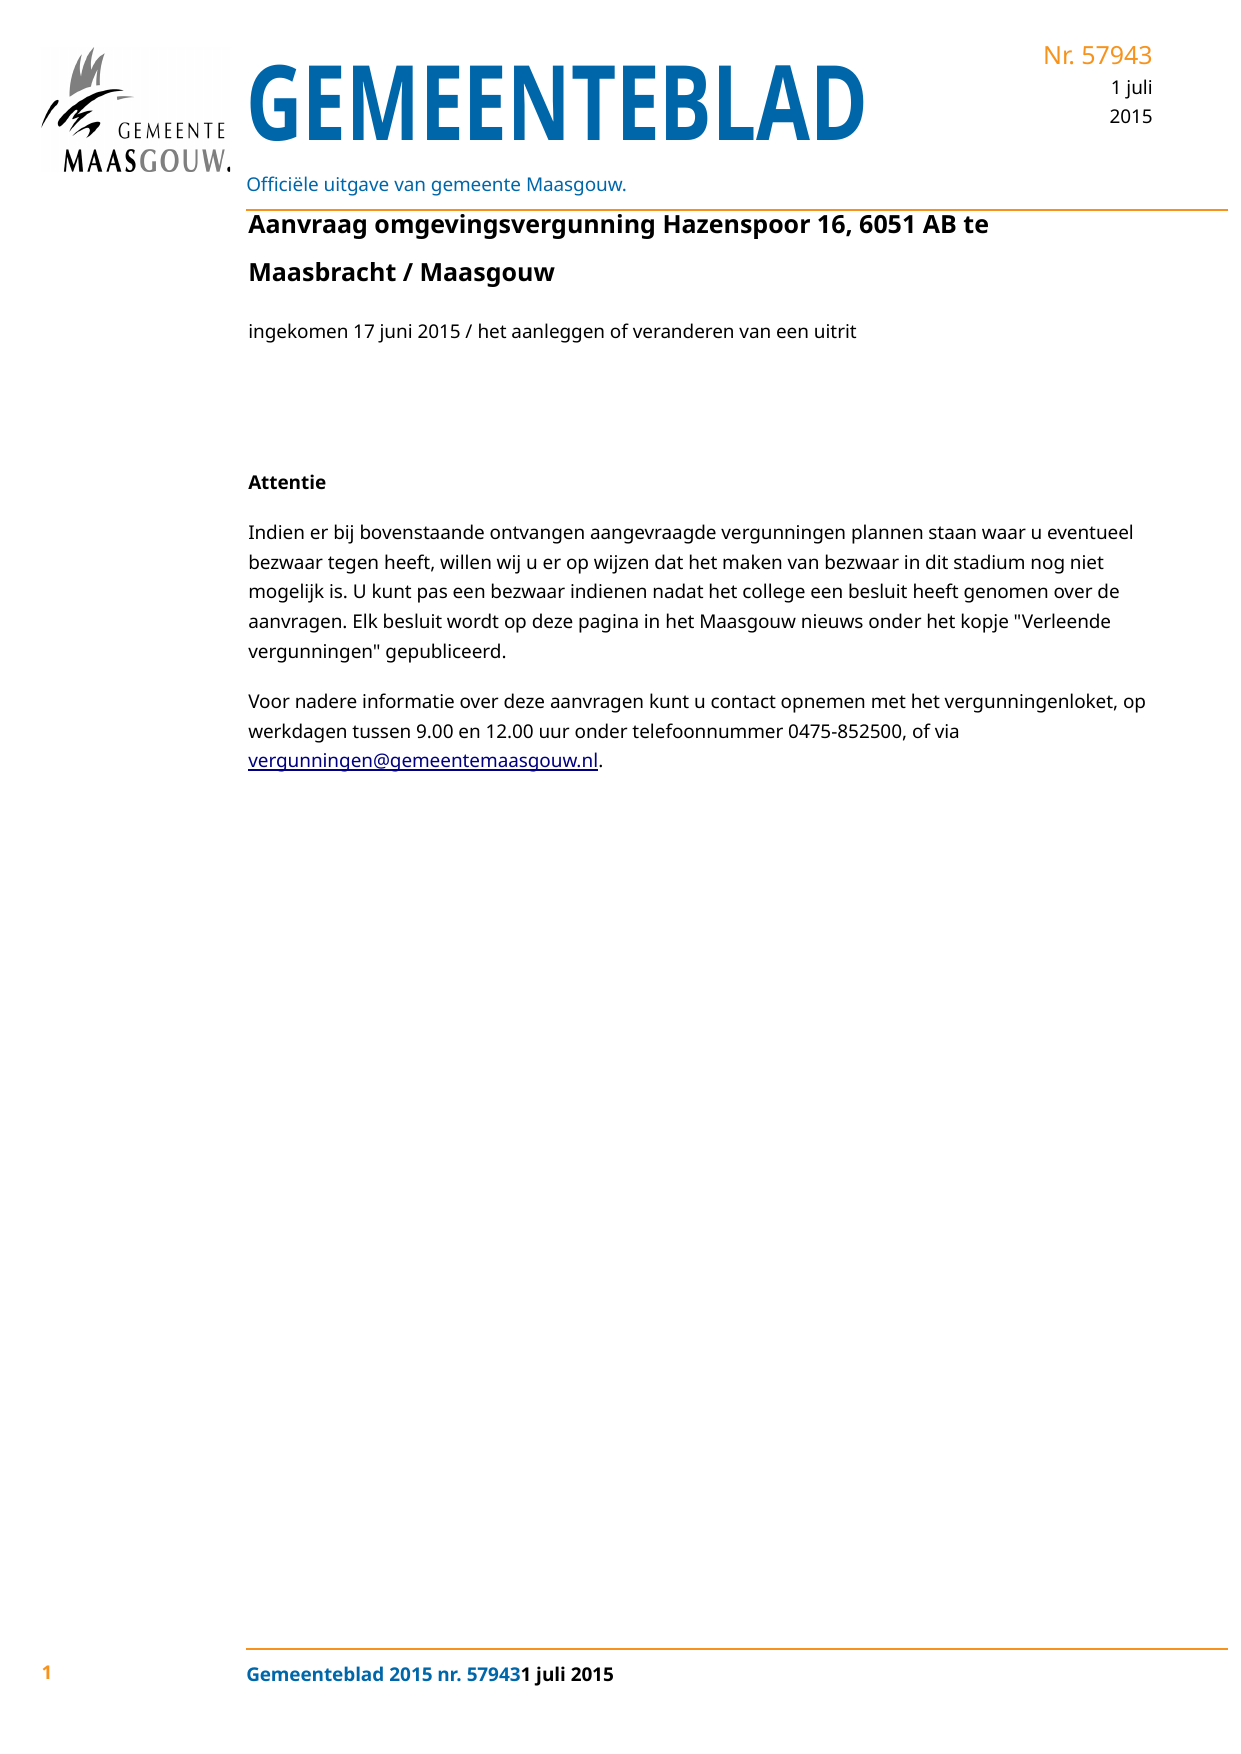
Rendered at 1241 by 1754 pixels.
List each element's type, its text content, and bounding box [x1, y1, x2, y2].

text ingekomen 17 juni 2015 / het aanleggen of veranderen van een uitrit [248, 318, 1152, 344]
text Voor nadere informatie over deze aanvragen kunt u contact opnemen met het vergunningenloket, op werkdagen tussen 9.00 en 12.00 uur onder telefoonnummer 0475-852500, of via vergunningen@gemeentemaasgouw.nl. [248, 688, 1152, 773]
text Aanvraag omgevingsvergunning Hazenspoor 16, 6051 AB te Maasbracht / Maasgouw [248, 211, 1152, 288]
text Indien er bij bovenstaande ontvangen aangevraagde vergunningen plannen staan waar u eventueel bezwaar tegen heeft, willen wij u er op wijzen dat het maken van bezwaar in dit stadium nog niet mogelijk is. U kunt pas een bezwaar indienen nadat het college een besluit heeft genomen over de aanvragen. Elk besluit wordt op deze pagina in het Maasgouw nieuws onder het kopje "Verleende vergunningen" gepubliceerd. [248, 519, 1152, 664]
text Attentie [248, 469, 1152, 495]
picture [41, 47, 231, 172]
